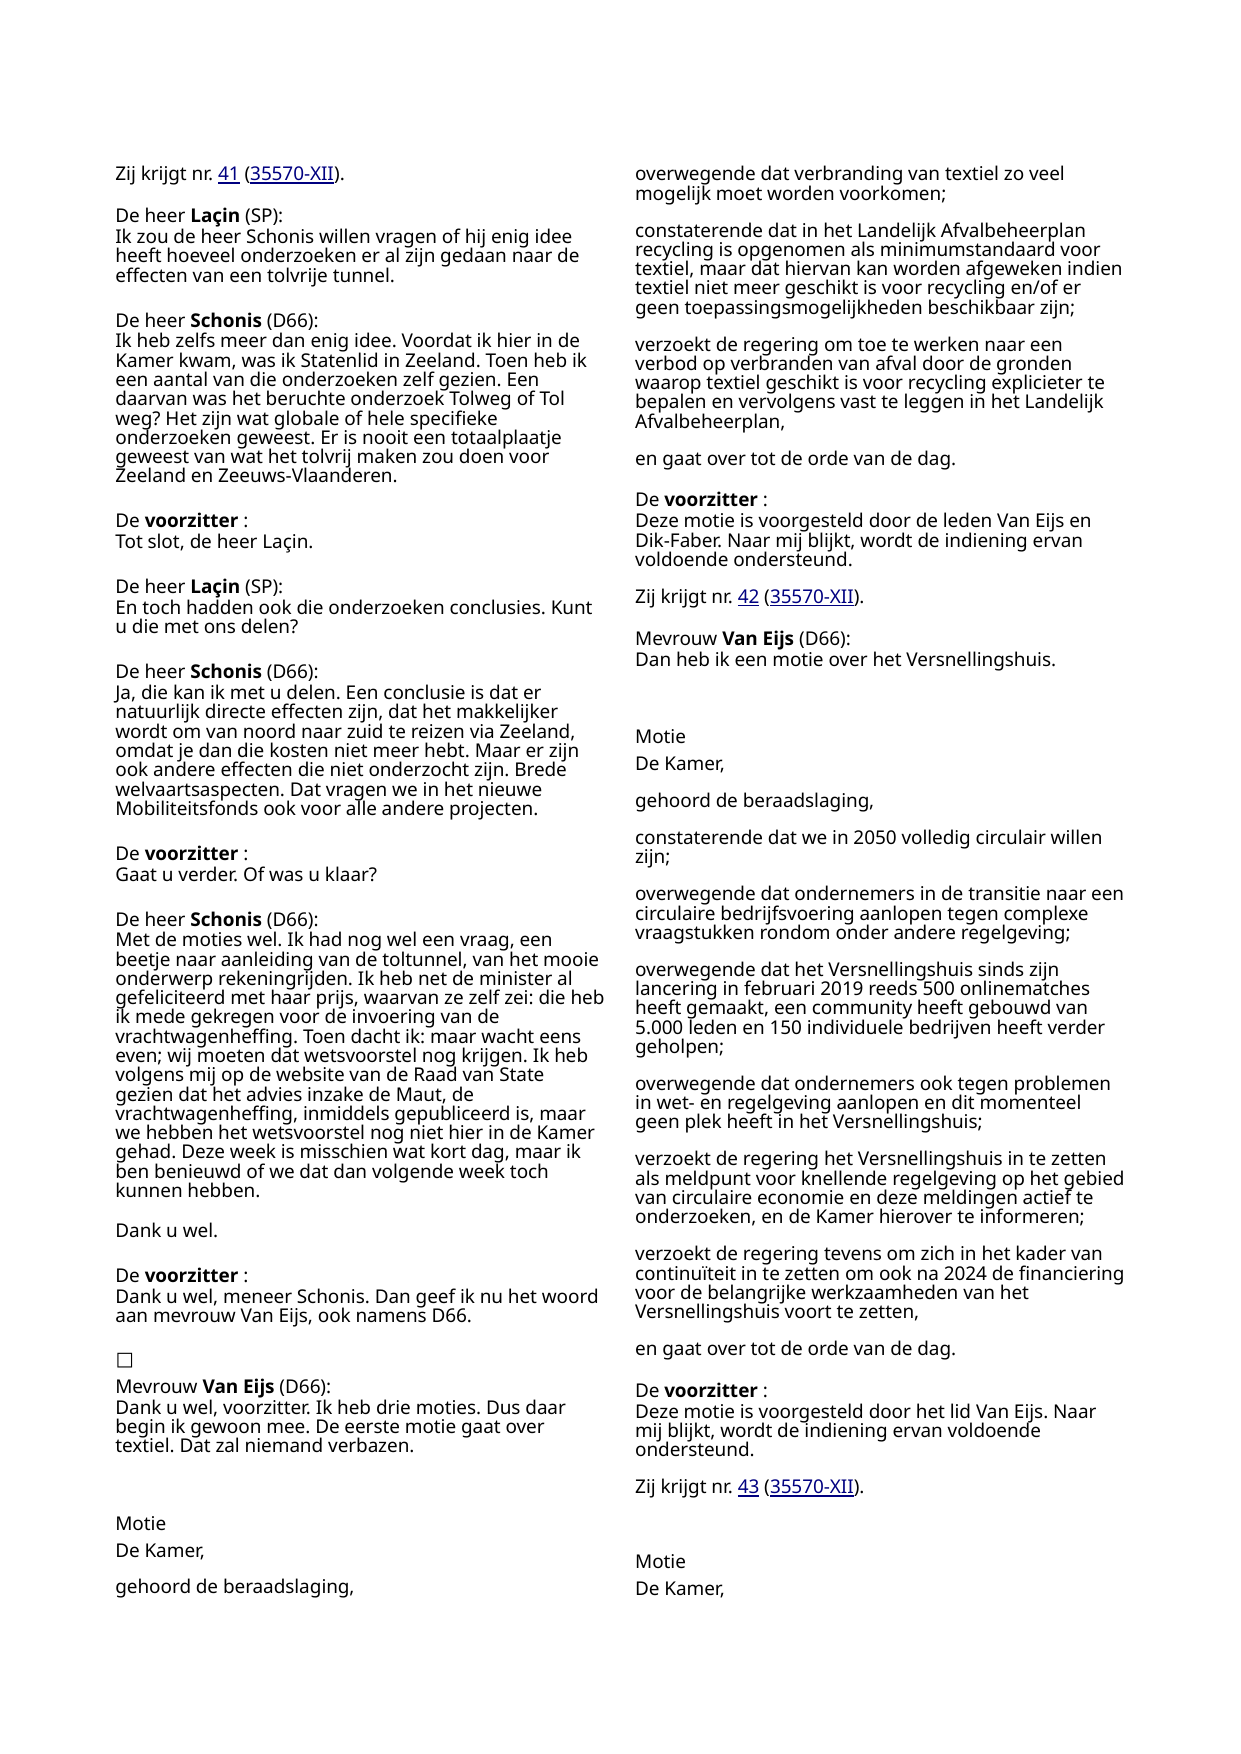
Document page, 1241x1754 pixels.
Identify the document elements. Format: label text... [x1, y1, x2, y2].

text Dank u wel, voorzitter. Ik heb drie moties. Dus daar begin ik gewoon mee. De eerste motie gaat over textiel. Dat zal niemand verbazen. [115, 1399, 605, 1456]
text Gaat u verder. Of was u klaar? [115, 866, 605, 885]
text verzoekt de regering tevens om zich in het kader van continuïteit in te zetten om ook na 2024 de financiering voor de belangrijke werkzaamheden van het Versnellingshuis voort te zetten, [635, 1245, 1125, 1322]
text Zij krijgt nr. 43 (35570-XII). [635, 1478, 1125, 1497]
text overwegende dat ondernemers ook tegen problemen in wet- en regelgeving aanlopen en dit momenteel geen plek heeft in het Versnellingshuis; [635, 1075, 1125, 1133]
text Tot slot, de heer Laçin. [115, 533, 605, 552]
text Deze motie is voorgesteld door het lid Van Eijs. Naar mij blijkt, wordt de indiening ervan voldoende ondersteund. [635, 1403, 1125, 1461]
text en gaat over tot de orde van de dag. [635, 450, 1125, 469]
text De heer Schonis (D66): [115, 906, 605, 931]
text De heer Schonis (D66): [115, 658, 605, 684]
text Ja, die kan ik met u delen. Een conclusie is dat er natuurlijk directe effecten zijn, dat het makkelijker wordt om van noord naar zuid te reizen via Zeeland, omdat je dan die kosten niet meer hebt. Maar er zijn ook andere effecten die niet onderzocht zijn. Brede welvaartsaspecten. Dat vragen we in het nieuwe Mobiliteitsfonds ook voor alle andere projecten. [115, 684, 605, 819]
text Motie [635, 1548, 1125, 1574]
text Mevrouw Van Eijs (D66): [115, 1373, 605, 1399]
text Motie [635, 723, 1125, 749]
text De voorzitter : [635, 487, 1125, 512]
text constaterende dat we in 2050 volledig circulair willen zijn; [635, 829, 1125, 868]
text De Kamer, [635, 1579, 1125, 1599]
text Dank u wel. [115, 1222, 605, 1241]
text Dank u wel, meneer Schonis. Dan geef ik nu het woord aan mevrouw Van Eijs, ook namens D66. [115, 1288, 605, 1326]
text De Kamer, [115, 1542, 605, 1561]
text gehoord de beraadslaging, [635, 792, 1125, 811]
text Mevrouw Van Eijs (D66): [635, 625, 1125, 651]
text De heer Laçin (SP): [115, 202, 605, 228]
text verzoekt de regering het Versnellingshuis in te zetten als meldpunt voor knellende regelgeving op het gebied van circulaire economie en deze meldingen actief te onderzoeken, en de Kamer hierover te informeren; [635, 1150, 1125, 1227]
text De Kamer, [635, 755, 1125, 774]
text gehoord de beraadslaging, [115, 1578, 605, 1598]
text Dan heb ik een motie over het Versnellingshuis. [635, 651, 1125, 670]
text Ik heb zelfs meer dan enig idee. Voordat ik hier in de Kamer kwam, was ik Statenlid in Zeeland. Toen heb ik een aantal van die onderzoeken zelf gezien. Een daarvan was het beruchte onderzoek Tolweg of Tol weg? Het zijn wat globale of hele specifieke onderzoeken geweest. Er is nooit een totaalplaatje geweest van wat het tolvrij maken zou doen voor Zeeland en Zeeuws-Vlaanderen. [115, 332, 605, 487]
text Met de moties wel. Ik had nog wel een vraag, een beetje naar aanleiding van de toltunnel, van het mooie onderwerp rekeningrijden. Ik heb net de minister al gefeliciteerd met haar prijs, waarvan ze zelf zei: die heb ik mede gekregen voor de invoering van de vrachtwagenheffing. Toen dacht ik: maar wacht eens even; wij moeten dat wetsvoorstel nog krijgen. Ik heb volgens mij op de website van de Raad van State gezien dat het advies inzake de Maut, de vrachtwagenheffing, inmiddels gepubliceerd is, maar we hebben het wetsvoorstel nog niet hier in de Kamer gehad. Deze week is misschien wat kort dag, maar ik ben benieuwd of we dat dan volgende week toch kunnen hebben. [115, 931, 605, 1201]
text Deze motie is voorgesteld door de leden Van Eijs en Dik-Faber. Naar mij blijkt, wordt de indiening ervan voldoende ondersteund. [635, 512, 1125, 570]
text Motie [115, 1510, 605, 1536]
text De voorzitter : [115, 840, 605, 866]
text Zij krijgt nr. 42 (35570-XII). [635, 588, 1125, 607]
text Zij krijgt nr. 41 (35570-XII). [115, 165, 605, 184]
text overwegende dat verbranding van textiel zo veel mogelijk moet worden voorkomen; [635, 165, 1125, 204]
text De voorzitter : [115, 507, 605, 533]
text De voorzitter : [635, 1377, 1125, 1403]
text De heer Schonis (D66): [115, 307, 605, 332]
text overwegende dat ondernemers in de transitie naar een circulaire bedrijfsvoering aanlopen tegen complexe vraagstukken rondom onder andere regelgeving; [635, 885, 1125, 943]
text En toch hadden ook die onderzoeken conclusies. Kunt u die met ons delen? [115, 599, 605, 638]
text ⬜ [115, 1347, 605, 1373]
text constaterende dat in het Landelijk Afvalbeheerplan recycling is opgenomen als minimumstandaard voor textiel, maar dat hiervan kan worden afgeweken indien textiel niet meer geschikt is voor recycling en/of er geen toepassingsmogelijkheden beschikbaar zijn; [635, 222, 1125, 318]
text De heer Laçin (SP): [115, 573, 605, 599]
text overwegende dat het Versnellingshuis sinds zijn lancering in februari 2019 reeds 500 onlinematches heeft gemaakt, een community heeft gebouwd van 5.000 leden en 150 individuele bedrijven heeft verder geholpen; [635, 961, 1125, 1057]
text verzoekt de regering om toe te werken naar een verbod op verbranden van afval door de gronden waarop textiel geschikt is voor recycling explicieter te bepalen en vervolgens vast te leggen in het Landelijk Afvalbeheerplan, [635, 336, 1125, 432]
text De voorzitter : [115, 1262, 605, 1288]
text en gaat over tot de orde van de dag. [635, 1340, 1125, 1359]
text Ik zou de heer Schonis willen vragen of hij enig idee heeft hoeveel onderzoeken er al zijn gedaan naar de effecten van een tolvrije tunnel. [115, 228, 605, 286]
